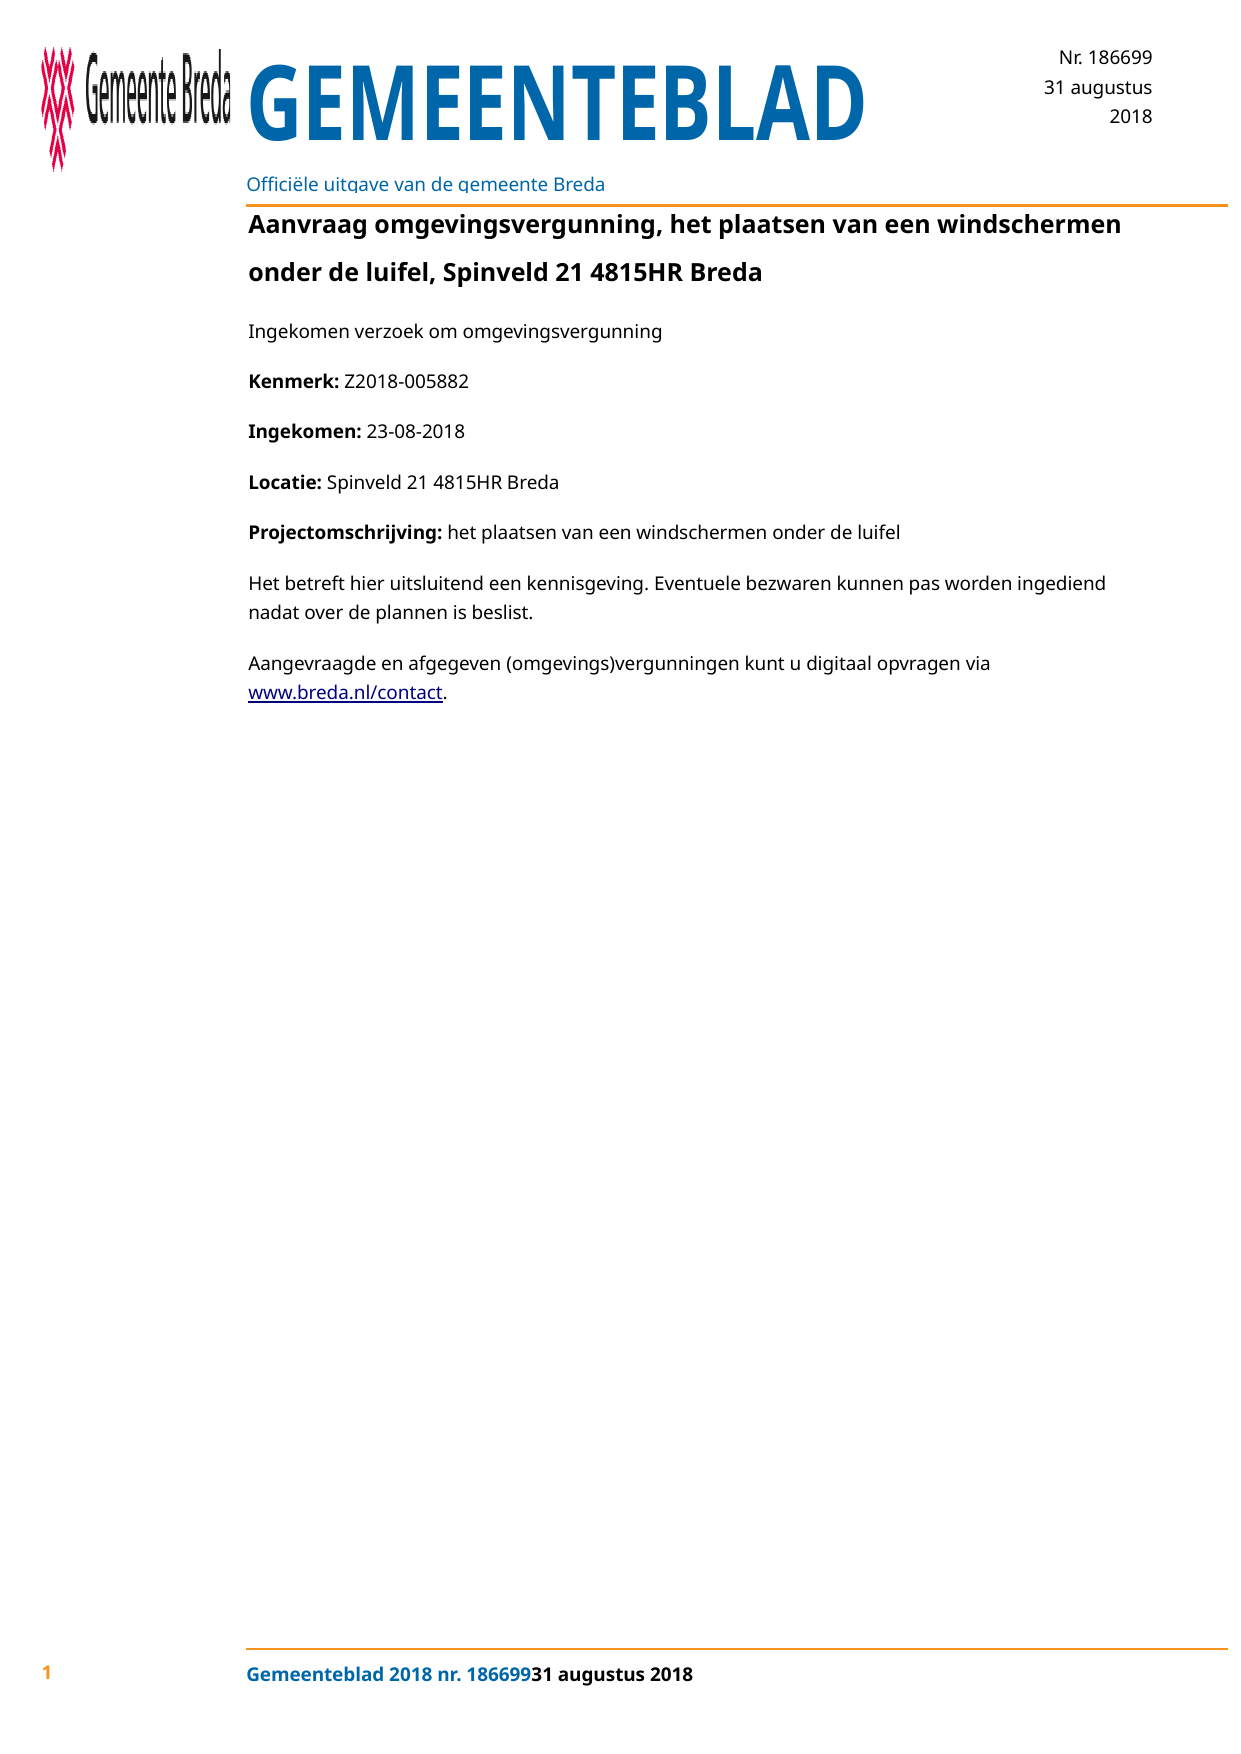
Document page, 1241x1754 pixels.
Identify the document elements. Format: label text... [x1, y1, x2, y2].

text Ingekomen verzoek om omgevingsvergunning [248, 318, 1152, 344]
text Aanvraag omgevingsvergunning, het plaatsen van een windschermen onder de luifel, Spinveld 21 4815HR Breda [248, 207, 1152, 288]
text Kenmerk: Z2018-005882 [248, 368, 1152, 394]
text Aangevraagde en afgegeven (omgevings)vergunningen kunt u digitaal opvragen via www.breda.nl/contact. [248, 650, 1152, 705]
text Ingekomen: 23-08-2018 [248, 419, 1152, 444]
picture [41, 47, 231, 172]
text Locatie: Spinveld 21 4815HR Breda [248, 469, 1152, 495]
text Projectomschrijving: het plaatsen van een windschermen onder de luifel [248, 519, 1152, 545]
text Het betreft hier uitsluitend een kennisgeving. Eventuele bezwaren kunnen pas worden ingediend nadat over de plannen is beslist. [248, 570, 1152, 625]
